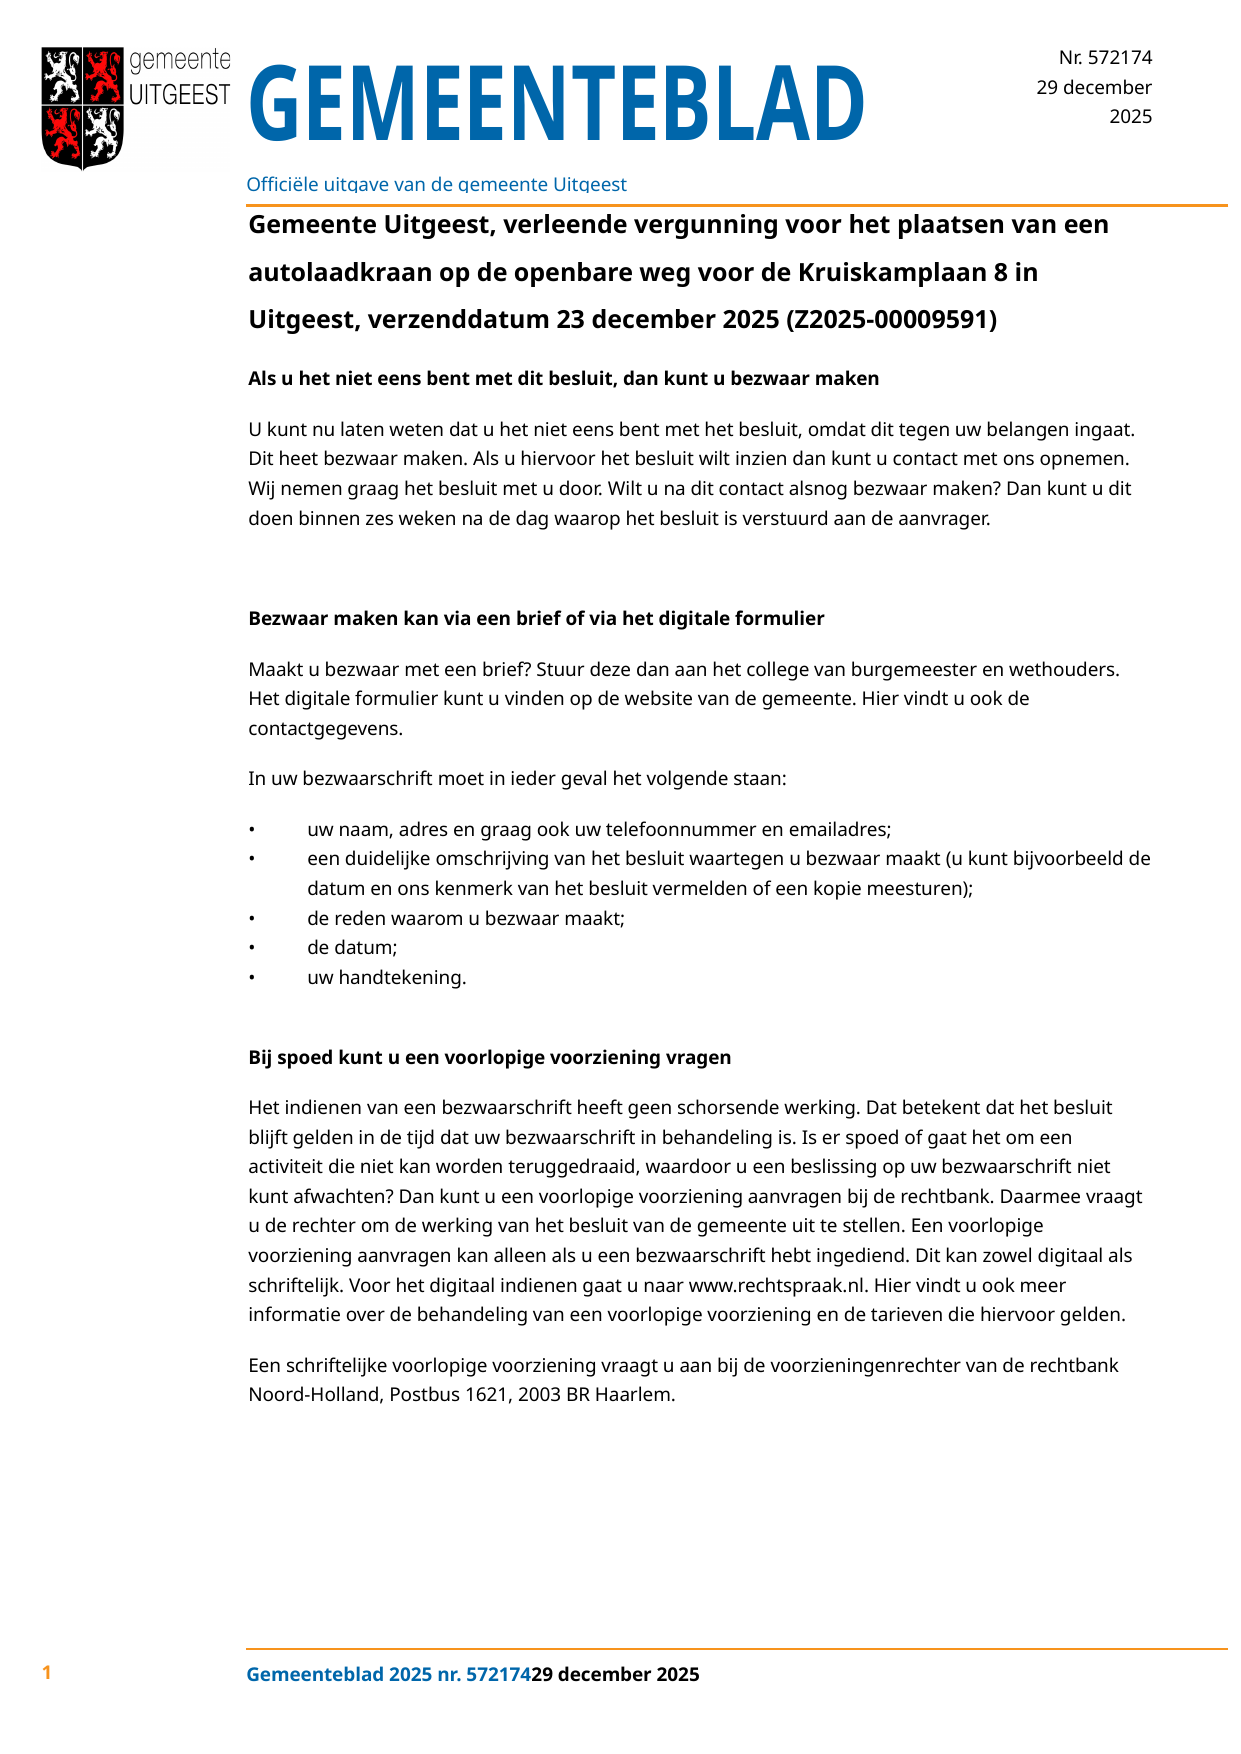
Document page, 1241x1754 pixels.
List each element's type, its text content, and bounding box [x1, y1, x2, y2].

text Bezwaar maken kan via een brief of via het digitale formulier [248, 606, 1152, 631]
text Als u het niet eens bent met dit besluit, dan kunt u bezwaar maken [248, 366, 1152, 391]
text Het indienen van een bezwaarschrift heeft geen schorsende werking. Dat betekent dat het besluit blijft gelden in de tijd dat uw bezwaarschrift in behandeling is. Is er spoed of gaat het om een activiteit die niet kan worden teruggedraaid, waardoor u een beslissing op uw bezwaarschrift niet kunt afwachten? Dan kunt u een voorlopige voorziening aanvragen bij de rechtbank. Daarmee vraagt u de rechter om de werking van het besluit van de gemeente uit te stellen. Een voorlopige voorziening aanvragen kan alleen als u een bezwaarschrift hebt ingediend. Dit kan zowel digitaal als schriftelijk. Voor het digitaal indienen gaat u naar www.rechtspraak.nl. Hier vindt u ook meer informatie over de behandeling van een voorlopige voorziening en de tarieven die hiervoor gelden. [248, 1094, 1152, 1327]
list uw handtekening. [248, 964, 1152, 989]
list de datum; [248, 934, 1152, 960]
list uw naam, adres en graag ook uw telefoonnummer en emailadres; [248, 816, 1152, 842]
list de reden waarom u bezwaar maakt; [248, 905, 1152, 930]
text Maakt u bezwaar met een brief? Stuur deze dan aan het college van burgemeester en wethouders. Het digitale formulier kunt u vinden op de website van de gemeente. Hier vindt u ook de contactgegevens. [248, 656, 1152, 741]
text Gemeente Uitgeest, verleende vergunning voor het plaatsen van een autolaadkraan op de openbare weg voor de Kruiskamplaan 8 in Uitgeest, verzenddatum 23 december 2025 (Z2025-00009591) [248, 207, 1152, 336]
text In uw bezwaarschrift moet in ieder geval het volgende staan: [248, 766, 1152, 791]
picture [41, 47, 231, 172]
text Bij spoed kunt u een voorlopige voorziening vragen [248, 1044, 1152, 1069]
text U kunt nu laten weten dat u het niet eens bent met het besluit, omdat dit tegen uw belangen ingaat. Dit heet bezwaar maken. Als u hiervoor het besluit wilt inzien dan kunt u contact met ons opnemen. Wij nemen graag het besluit met u door. Wilt u na dit contact alsnog bezwaar maken? Dan kunt u dit doen binnen zes weken na de dag waarop het besluit is verstuurd aan de aanvrager. [248, 416, 1152, 530]
list een duidelijke omschrijving van het besluit waartegen u bezwaar maakt (u kunt bijvoorbeeld de datum en ons kenmerk van het besluit vermelden of een kopie meesturen); [248, 846, 1152, 901]
text Een schriftelijke voorlopige voorziening vraagt u aan bij de voorzieningenrechter van de rechtbank Noord-Holland, Postbus 1621, 2003 BR Haarlem. [248, 1352, 1152, 1407]
